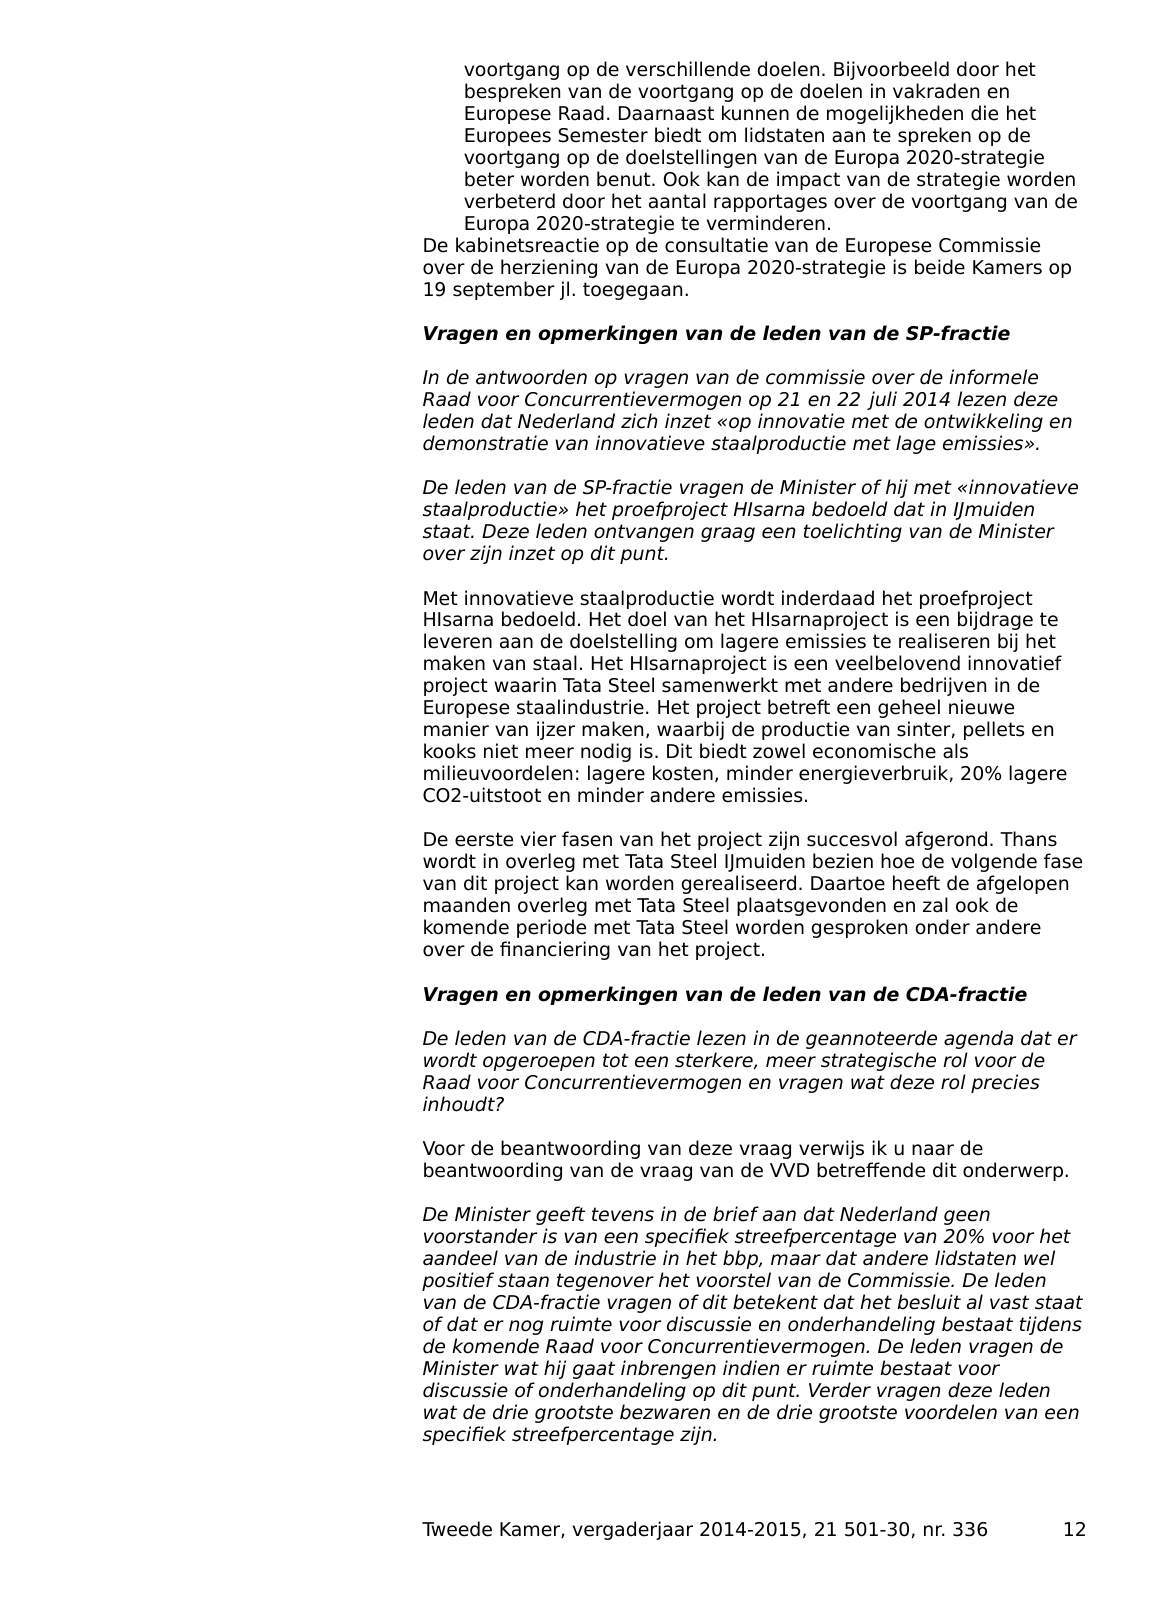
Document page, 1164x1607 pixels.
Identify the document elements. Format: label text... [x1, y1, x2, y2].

text De leden van de SP-fractie vragen de Minister of hij met «innovatieve staalproductie» het proefproject HIsarna bedoeld dat in IJmuiden staat. Deze leden ontvangen graag een toelichting van de Minister over zijn inzet op dit punt. [422, 477, 1087, 565]
text In de antwoorden op vragen van de commissie over de informele Raad voor Concurrentievermogen op 21 en 22 juli 2014 lezen deze leden dat Nederland zich inzet «op innovatie met de ontwikkeling en demonstratie van innovatieve staalproductie met lage emissies». [422, 367, 1087, 455]
subtitle Vragen en opmerkingen van de leden van de CDA-fractie [422, 983, 1087, 1005]
subtitle Vragen en opmerkingen van de leden van de SP-fractie [422, 323, 1087, 345]
text voortgang op de verschillende doelen. Bijvoorbeeld door het bespreken van de voortgang op de doelen in vakraden en Europese Raad. Daarnaast kunnen de mogelijkheden die het Europees Semester biedt om lidstaten aan te spreken op de voortgang op de doelstellingen van de Europa 2020-strategie beter worden benut. Ook kan de impact van de strategie worden verbeterd door het aantal rapportages over de voortgang van de Europa 2020-strategie te verminderen. [422, 59, 1087, 235]
text De kabinetsreactie op de consultatie van de Europese Commissie over de herziening van de Europa 2020-strategie is beide Kamers op 19 september jl. toegegaan. [422, 235, 1087, 301]
text Met innovatieve staalproductie wordt inderdaad het proefproject HIsarna bedoeld. Het doel van het HIsarnaproject is een bijdrage te leveren aan de doelstelling om lagere emissies te realiseren bij het maken van staal. Het HIsarnaproject is een veelbelovend innovatief project waarin Tata Steel samenwerkt met andere bedrijven in de Europese staalindustrie. Het project betreft een geheel nieuwe manier van ijzer maken, waarbij de productie van sinter, pellets en kooks niet meer nodig is. Dit biedt zowel economische als milieuvoordelen: lagere kosten, minder energieverbruik, 20% lagere CO2-uitstoot en minder andere emissies. [422, 587, 1087, 807]
text De leden van de CDA-fractie lezen in de geannoteerde agenda dat er wordt opgeroepen tot een sterkere, meer strategische rol voor de Raad voor Concurrentievermogen en vragen wat deze rol precies inhoudt? [422, 1028, 1087, 1116]
text De Minister geeft tevens in de brief aan dat Nederland geen voorstander is van een specifiek streefpercentage van 20% voor het aandeel van de industrie in het bbp, maar dat andere lidstaten wel positief staan tegenover het voorstel van de Commissie. De leden van de CDA-fractie vragen of dit betekent dat het besluit al vast staat of dat er nog ruimte voor discussie en onderhandeling bestaat tijdens de komende Raad voor Concurrentievermogen. De leden vragen de Minister wat hij gaat inbrengen indien er ruimte bestaat voor discussie of onderhandeling op dit punt. Verder vragen deze leden wat de drie grootste bezwaren en de drie grootste voordelen van een specifiek streefpercentage zijn. [422, 1204, 1087, 1446]
text Voor de beantwoording van deze vraag verwijs ik u naar de beantwoording van de vraag van de VVD betreffende dit onderwerp. [422, 1138, 1087, 1182]
text De eerste vier fasen van het project zijn succesvol afgerond. Thans wordt in overleg met Tata Steel IJmuiden bezien hoe de volgende fase van dit project kan worden gerealiseerd. Daartoe heeft de afgelopen maanden overleg met Tata Steel plaatsgevonden en zal ook de komende periode met Tata Steel worden gesproken onder andere over de financiering van het project. [422, 829, 1087, 961]
